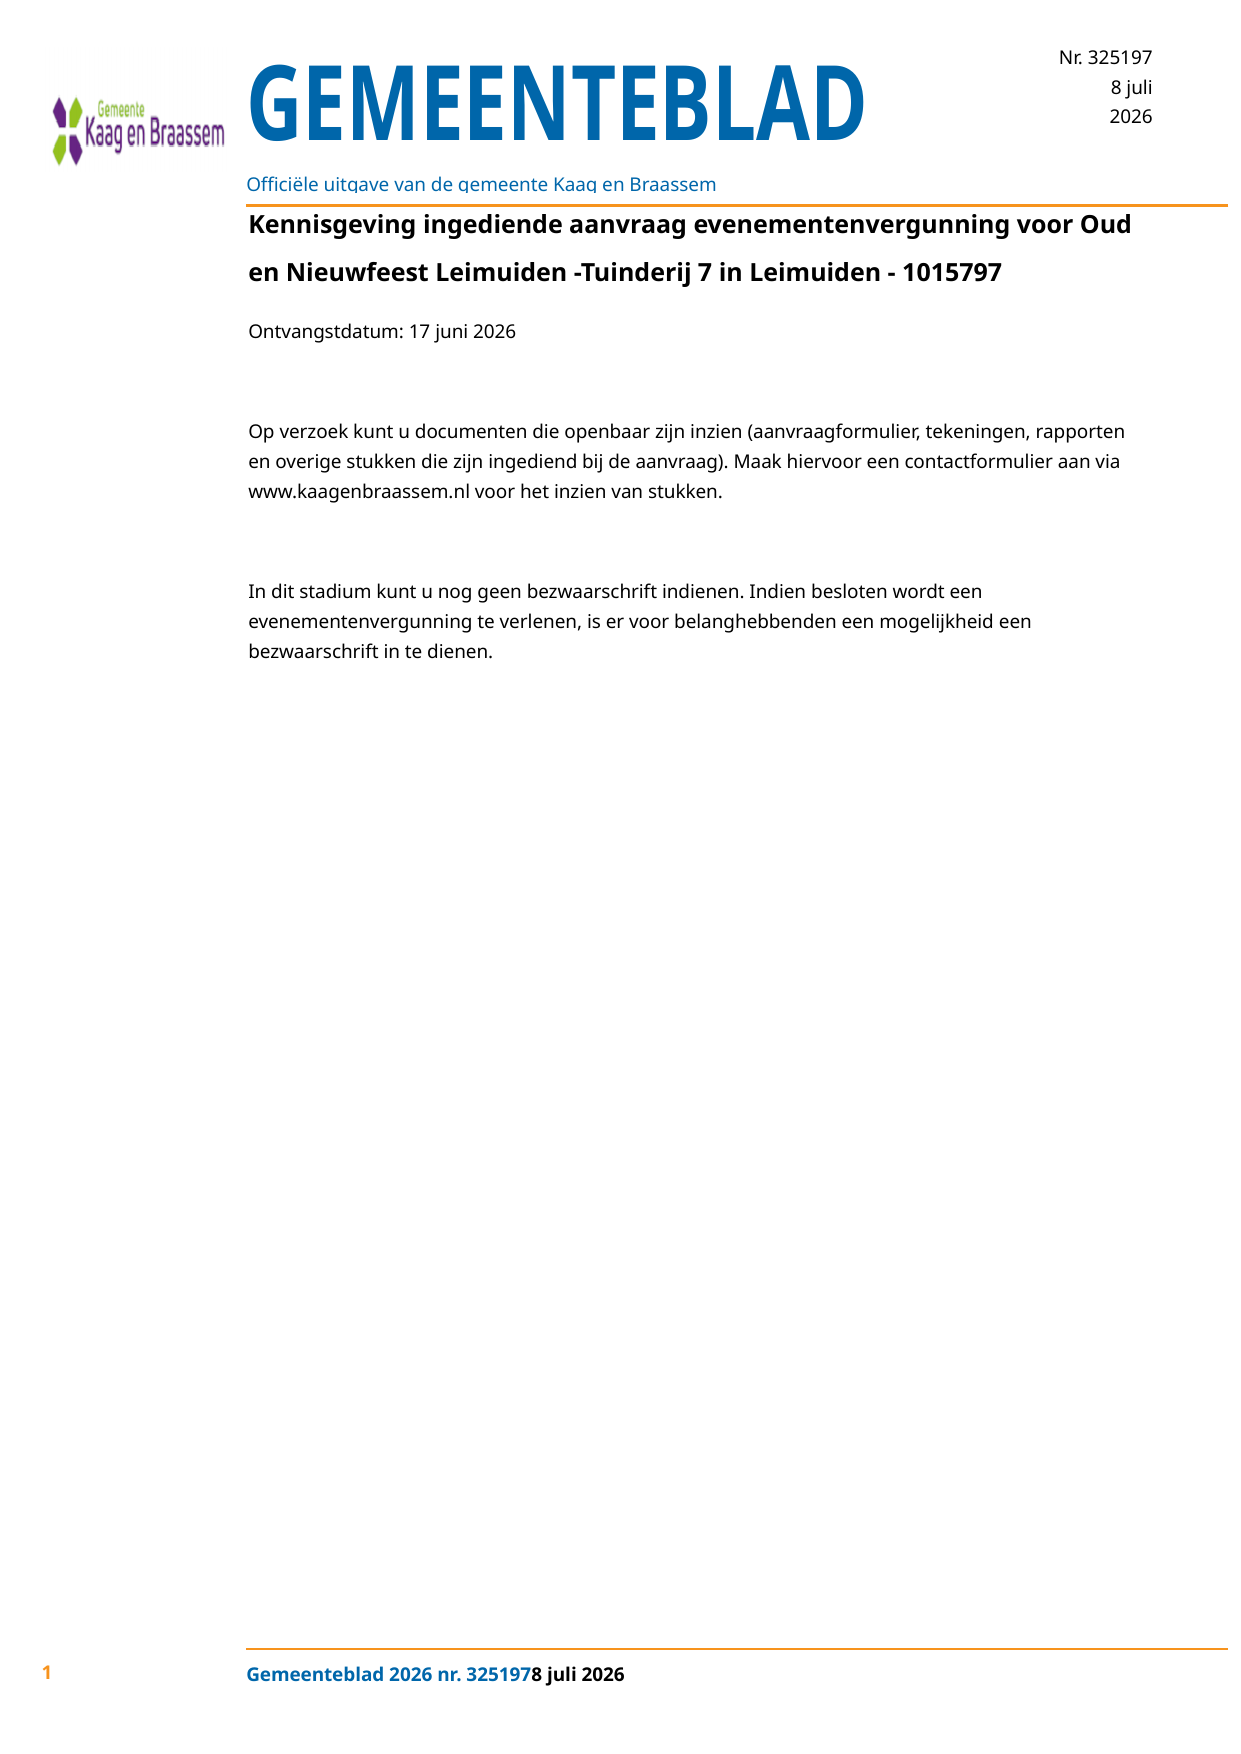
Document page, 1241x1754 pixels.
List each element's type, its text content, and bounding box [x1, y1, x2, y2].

picture [41, 47, 231, 172]
text In dit stadium kunt u nog geen bezwaarschrift indienen. Indien besloten wordt een evenementenvergunning te verlenen, is er voor belanghebbenden een mogelijkheid een bezwaarschrift in te dienen. [248, 579, 1152, 664]
text Kennisgeving ingediende aanvraag evenementenvergunning voor Oud en Nieuwfeest Leimuiden -Tuinderij 7 in Leimuiden - 1015797 [248, 207, 1152, 288]
text Ontvangstdatum: 17 juni 2026 [248, 318, 1152, 344]
text Op verzoek kunt u documenten die openbaar zijn inzien (aanvraagformulier, tekeningen, rapporten en overige stukken die zijn ingediend bij de aanvraag). Maak hiervoor een contactformulier aan via www.kaagenbraassem.nl voor het inzien van stukken. [248, 419, 1152, 504]
